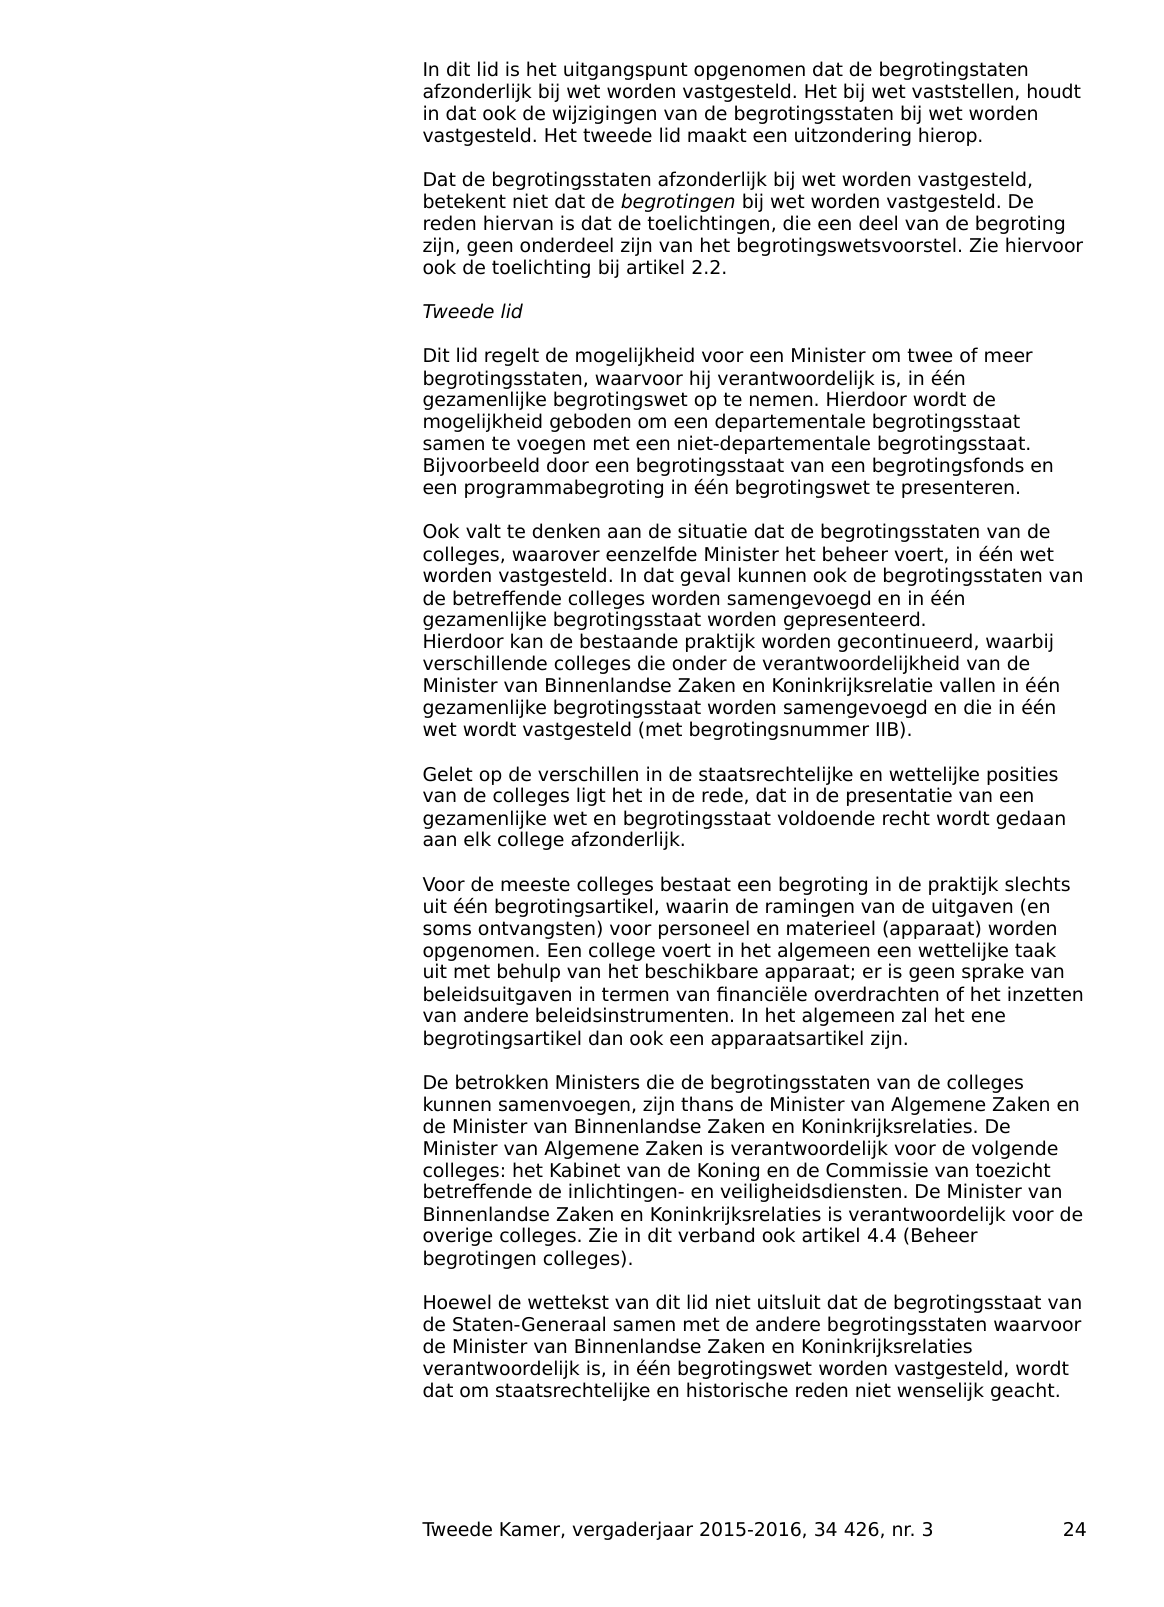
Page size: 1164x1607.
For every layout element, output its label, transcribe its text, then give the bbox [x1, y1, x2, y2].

text Voor de meeste colleges bestaat een begroting in de praktijk slechts uit één begrotingsartikel, waarin de ramingen van de uitgaven (en soms ontvangsten) voor personeel en materieel (apparaat) worden opgenomen. Een college voert in het algemeen een wettelijke taak uit met behulp van het beschikbare apparaat; er is geen sprake van beleidsuitgaven in termen van financiële overdrachten of het inzetten van andere beleidsinstrumenten. In het algemeen zal het ene begrotingsartikel dan ook een apparaatsartikel zijn. [422, 873, 1087, 1049]
text Hierdoor kan de bestaande praktijk worden gecontinueerd, waarbij verschillende colleges die onder de verantwoordelijkheid van de Minister van Binnenlandse Zaken en Koninkrijksrelatie vallen in één gezamenlijke begrotingsstaat worden samengevoegd en die in één wet wordt vastgesteld (met begrotingsnummer IIB). [422, 631, 1087, 741]
text Ook valt te denken aan de situatie dat de begrotingsstaten van de colleges, waarover eenzelfde Minister het beheer voert, in één wet worden vastgesteld. In dat geval kunnen ook de begrotingsstaten van de betreffende colleges worden samengevoegd en in één gezamenlijke begrotingsstaat worden gepresenteerd. [422, 521, 1087, 631]
text Dit lid regelt de mogelijkheid voor een Minister om twee of meer begrotingsstaten, waarvoor hij verantwoordelijk is, in één gezamenlijke begrotingswet op te nemen. Hierdoor wordt de mogelijkheid geboden om een departementale begrotingsstaat samen te voegen met een niet-departementale begrotingsstaat. Bijvoorbeeld door een begrotingsstaat van een begrotingsfonds en een programmabegroting in één begrotingswet te presenteren. [422, 345, 1087, 499]
text Hoewel de wettekst van dit lid niet uitsluit dat de begrotingsstaat van de Staten-Generaal samen met de andere begrotingsstaten waarvoor de Minister van Binnenlandse Zaken en Koninkrijksrelaties verantwoordelijk is, in één begrotingswet worden vastgesteld, wordt dat om staatsrechtelijke en historische reden niet wenselijk geacht. [422, 1292, 1087, 1401]
text Dat de begrotingsstaten afzonderlijk bij wet worden vastgesteld, betekent niet dat de begrotingen bij wet worden vastgesteld. De reden hiervan is dat de toelichtingen, die een deel van de begroting zijn, geen onderdeel zijn van het begrotingswetsvoorstel. Zie hiervoor ook de toelichting bij artikel 2.2. [422, 169, 1087, 279]
text De betrokken Ministers die de begrotingsstaten van de colleges kunnen samenvoegen, zijn thans de Minister van Algemene Zaken en de Minister van Binnenlandse Zaken en Koninkrijksrelaties. De Minister van Algemene Zaken is verantwoordelijk voor de volgende colleges: het Kabinet van de Koning en de Commissie van toezicht betreffende de inlichtingen- en veiligheidsdiensten. De Minister van Binnenlandse Zaken en Koninkrijksrelaties is verantwoordelijk voor de overige colleges. Zie in dit verband ook artikel 4.4 (Beheer begrotingen colleges). [422, 1072, 1087, 1269]
text Gelet op de verschillen in de staatsrechtelijke en wettelijke posities van de colleges ligt het in de rede, dat in de presentatie van een gezamenlijke wet en begrotingsstaat voldoende recht wordt gedaan aan elk college afzonderlijk. [422, 763, 1087, 851]
subtitle Tweede lid [422, 301, 1087, 323]
text In dit lid is het uitgangspunt opgenomen dat de begrotingstaten afzonderlijk bij wet worden vastgesteld. Het bij wet vaststellen, houdt in dat ook de wijzigingen van de begrotingsstaten bij wet worden vastgesteld. Het tweede lid maakt een uitzondering hierop. [422, 59, 1087, 147]
